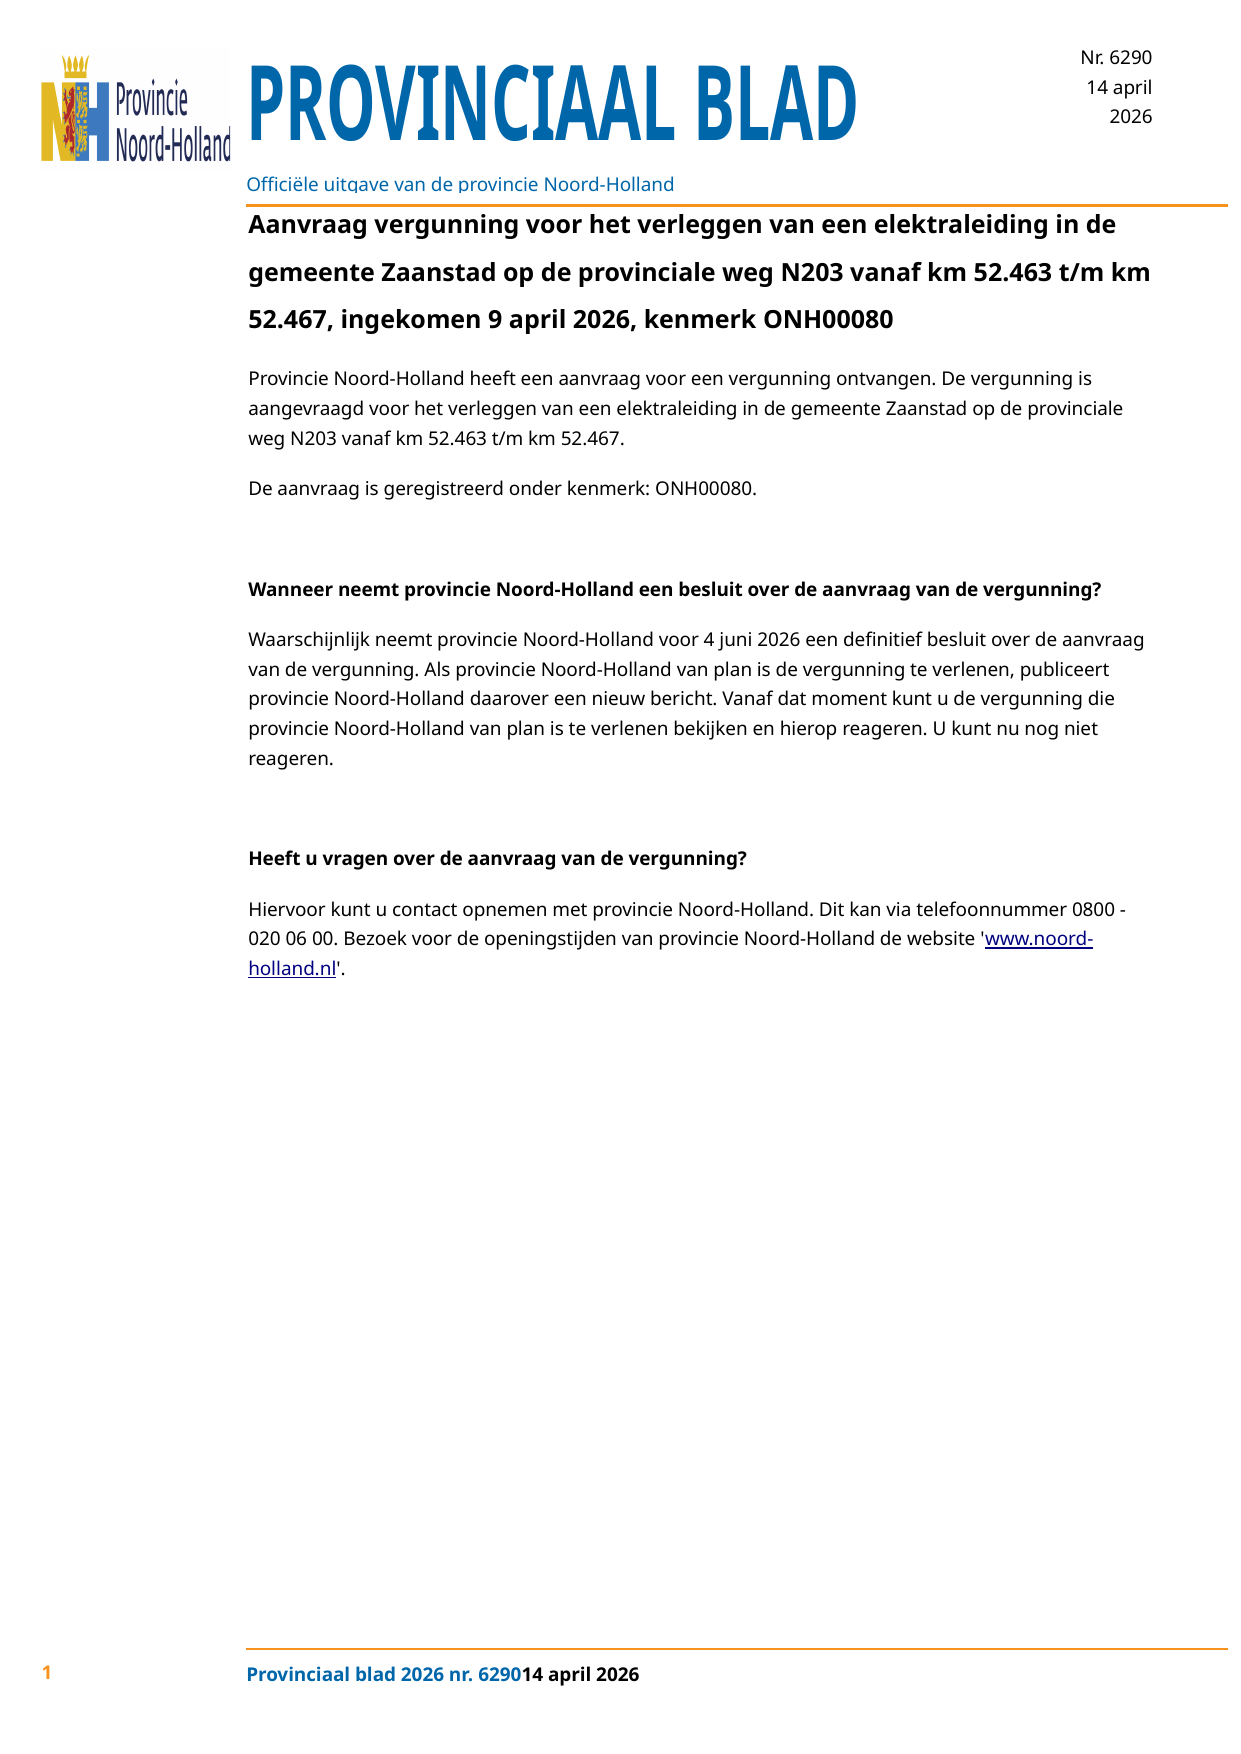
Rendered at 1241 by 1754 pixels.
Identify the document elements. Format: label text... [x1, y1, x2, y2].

text Wanneer neemt provincie Noord-Holland een besluit over de aanvraag van de vergunning? [248, 576, 1152, 602]
text De aanvraag is geregistreerd onder kenmerk: ONH00080. [248, 475, 1152, 501]
text Heeft u vragen over de aanvraag van de vergunning? [248, 846, 1152, 871]
text Provincie Noord-Holland heeft een aanvraag voor een vergunning ontvangen. De vergunning is aangevraagd voor het verleggen van een elektraleiding in de gemeente Zaanstad op de provinciale weg N203 vanaf km 52.463 t/m km 52.467. [248, 366, 1152, 450]
text Hiervoor kunt u contact opnemen met provincie Noord-Holland. Dit kan via telefoonnummer 0800 - 020 06 00. Bezoek voor de openingstijden van provincie Noord-Holland de website 'www.noord-holland.nl'. [248, 896, 1152, 981]
text Waarschijnlijk neemt provincie Noord-Holland voor 4 juni 2026 een definitief besluit over de aanvraag van de vergunning. Als provincie Noord-Holland van plan is de vergunning te verlenen, publiceert provincie Noord-Holland daarover een nieuw bericht. Vanaf dat moment kunt u de vergunning die provincie Noord-Holland van plan is te verlenen bekijken en hierop reageren. U kunt nu nog niet reageren. [248, 626, 1152, 770]
picture [41, 47, 231, 172]
text Aanvraag vergunning voor het verleggen van een elektraleiding in de gemeente Zaanstad op de provinciale weg N203 vanaf km 52.463 t/m km 52.467, ingekomen 9 april 2026, kenmerk ONH00080 [248, 207, 1152, 336]
